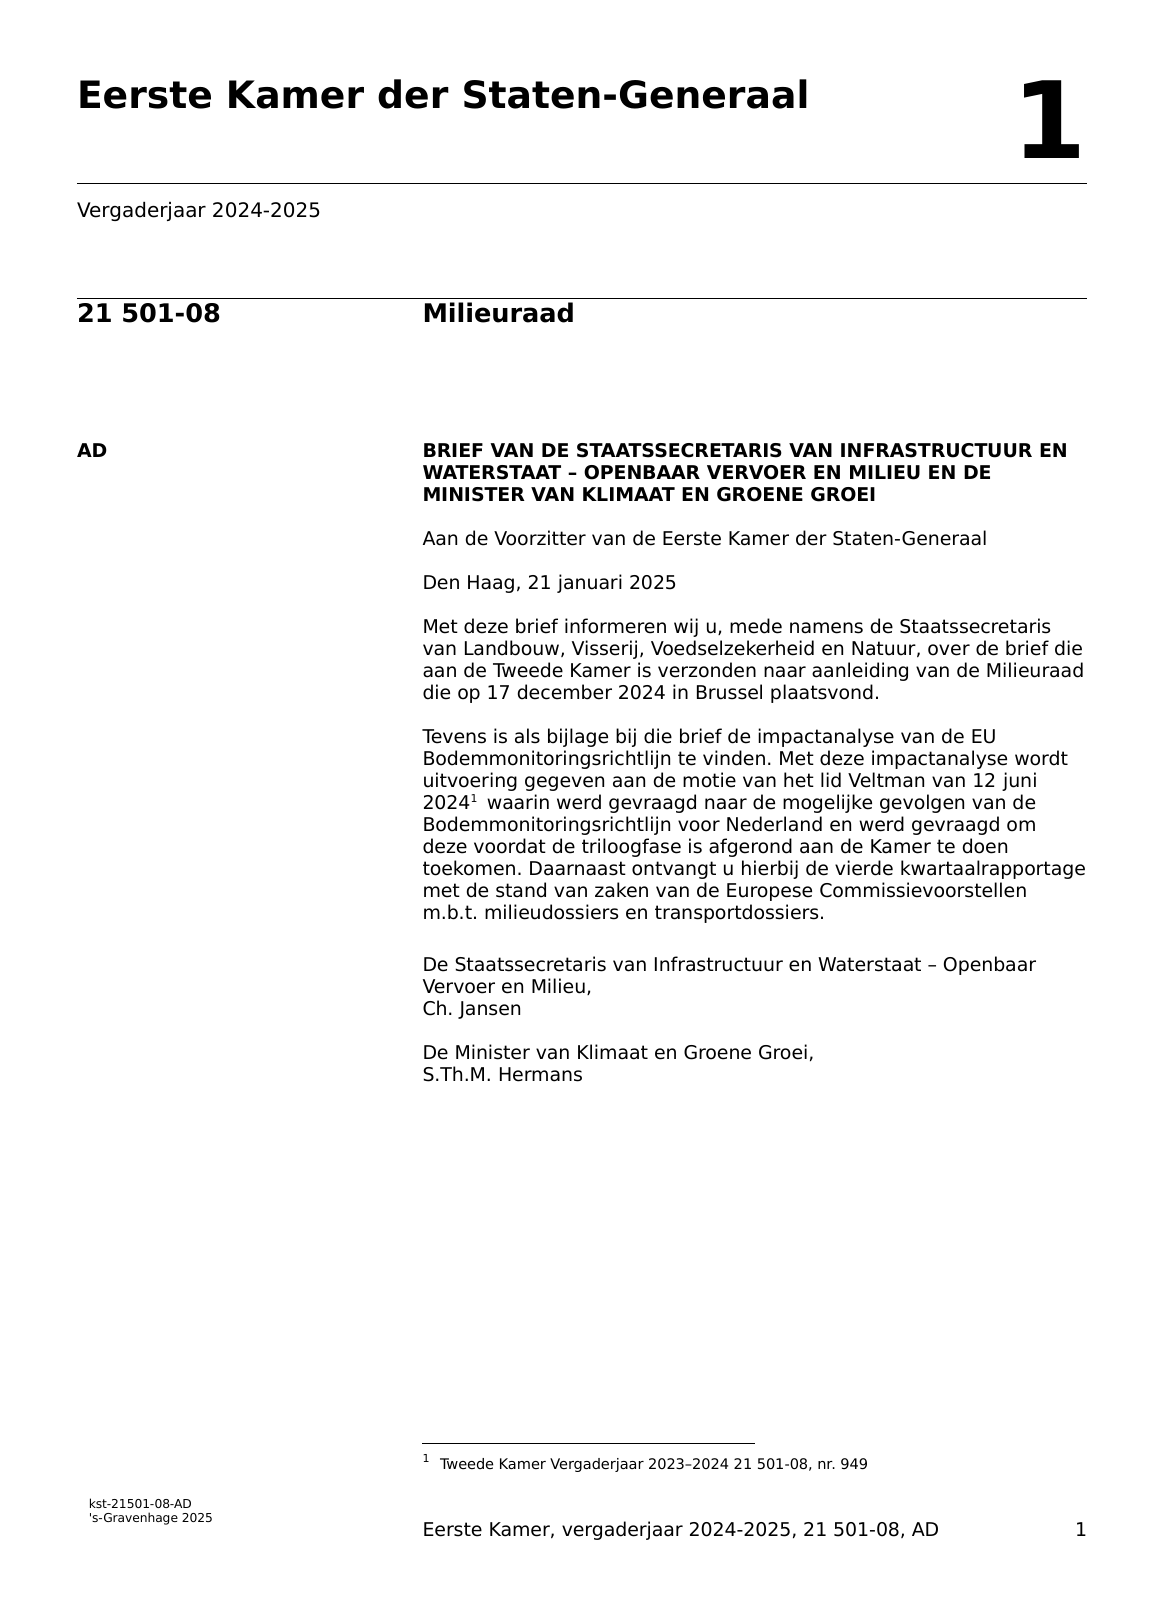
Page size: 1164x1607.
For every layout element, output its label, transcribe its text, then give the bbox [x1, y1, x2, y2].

subtitle AD BRIEF VAN DE STAATSSECRETARIS VAN INFRASTRUCTUUR EN WATERSTAAT – OPENBAAR VERVOER EN MILIEU EN DE MINISTER VAN KLIMAAT EN GROENE GROEI [77, 440, 1087, 506]
text De Staatssecretaris van Infrastructuur en Waterstaat – Openbaar Vervoer en Milieu, Ch. Jansen [422, 954, 1087, 1020]
text kst-21501-08-AD [88, 1497, 323, 1511]
text Den Haag, 21 januari 2025 [422, 572, 1087, 594]
text Tevens is als bijlage bij die brief de impactanalyse van de EU Bodemmonitoringsrichtlijn te vinden. Met deze impactanalyse wordt uitvoering gegeven aan de motie van het lid Veltman van 12 juni 2024 waarin werd gevraagd naar de mogelijke gevolgen van de Bodemmonitoringsrichtlijn voor Nederland en werd gevraagd om deze voordat de triloogfase is afgerond aan de Kamer te doen toekomen. Daarnaast ontvangt u hierbij de vierde kwartaalrapportage met de stand van zaken van de Europese Commissievoorstellen m.b.t. milieudossiers en transportdossiers. [422, 726, 1087, 924]
text Aan de Voorzitter van de Eerste Kamer der Staten-Generaal [422, 528, 1087, 550]
text 's-Gravenhage 2025 [88, 1511, 323, 1525]
subtitle 21 501-08 Milieuraad [77, 299, 1087, 329]
text Tweede Kamer Vergaderjaar 2023–2024 21 501-08, nr. 949 [422, 1452, 1087, 1474]
table_header Eerste Kamer der Staten-Generaal [77, 59, 886, 183]
table_header 1 [886, 59, 1087, 183]
text De Minister van Klimaat en Groene Groei, S.Th.M. Hermans [422, 1042, 1087, 1086]
text Met deze brief informeren wij u, mede namens de Staatssecretaris van Landbouw, Visserij, Voedselzekerheid en Natuur, over de brief die aan de Tweede Kamer is verzonden naar aanleiding van de Milieuraad die op 17 december 2024 in Brussel plaatsvond. [422, 616, 1087, 704]
table_cell Vergaderjaar 2024-2025 [77, 184, 1087, 298]
